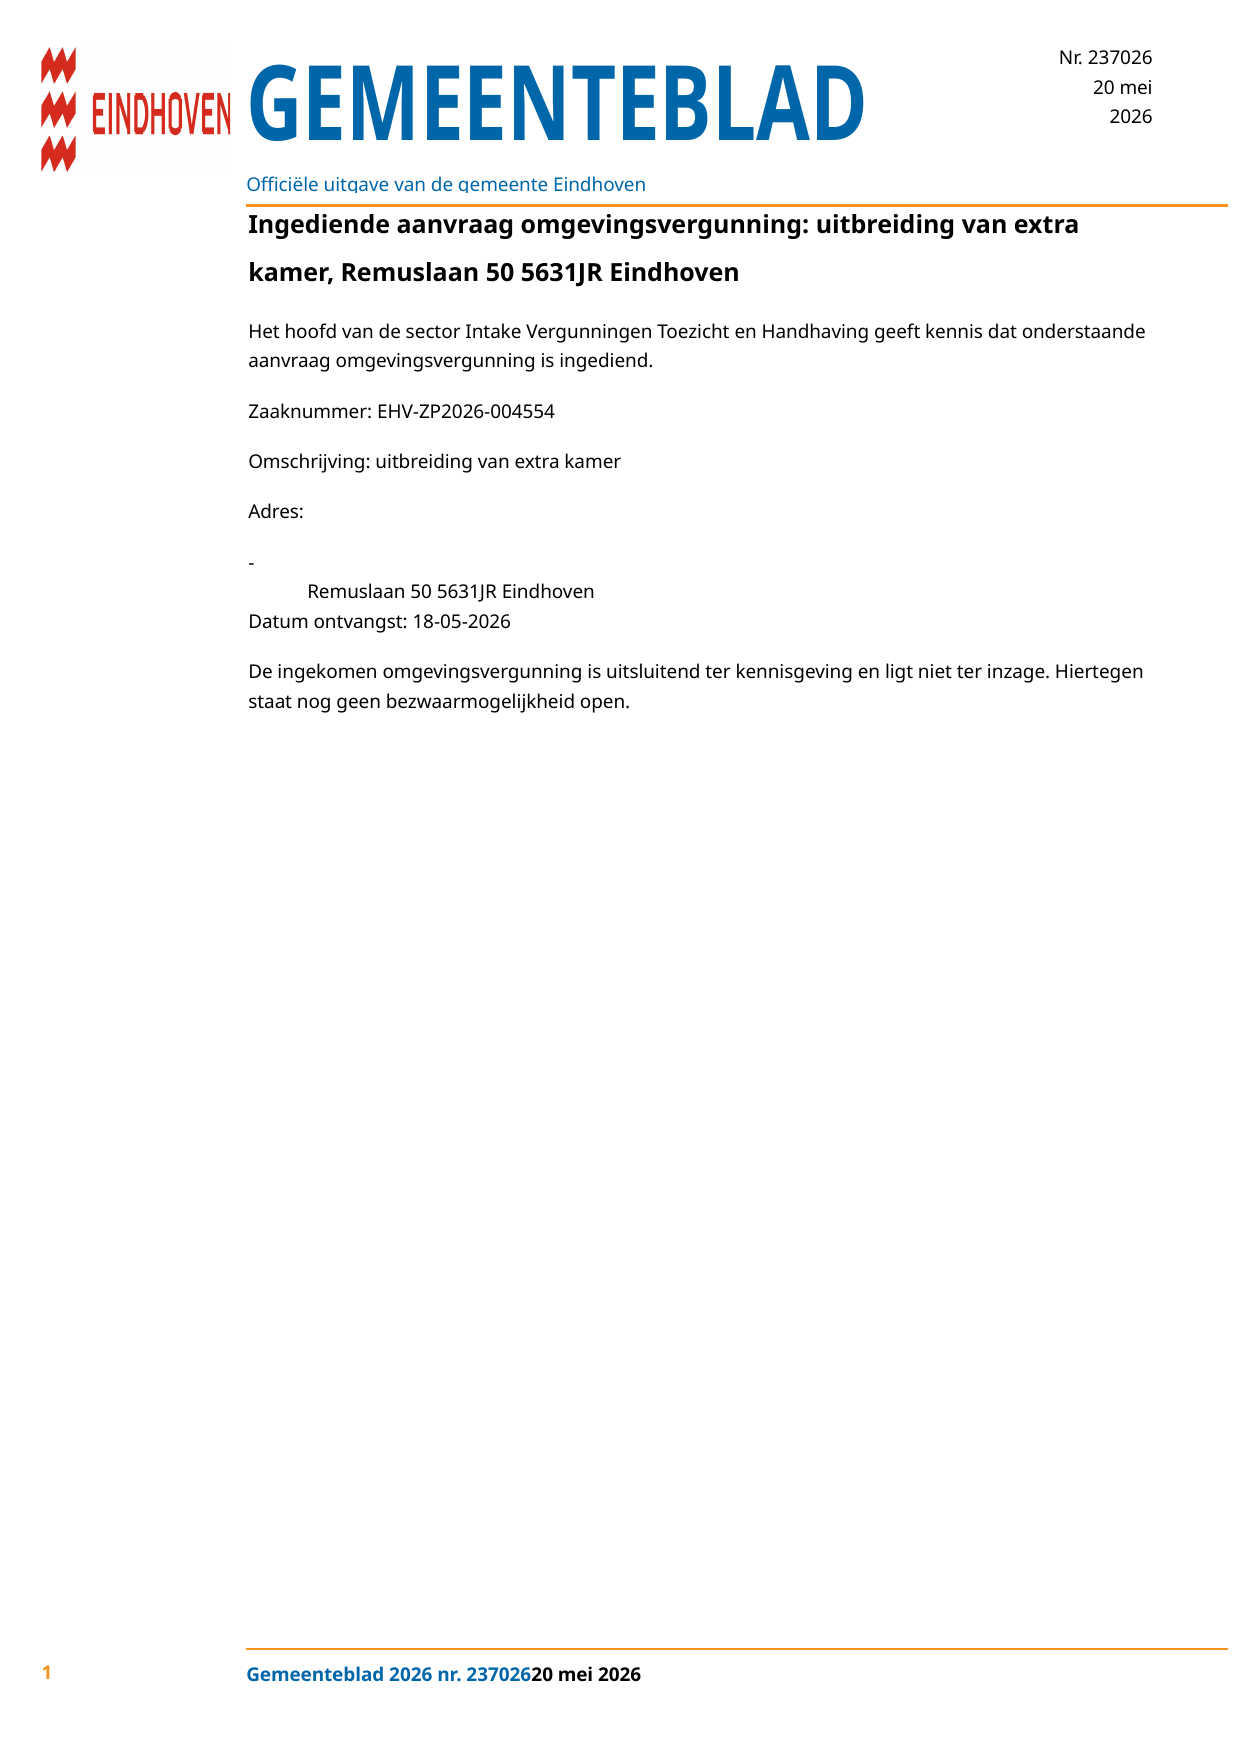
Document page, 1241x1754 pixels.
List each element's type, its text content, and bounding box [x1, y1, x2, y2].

list Remuslaan 50 5631JR Eindhoven [248, 579, 1152, 604]
text Zaaknummer: EHV-ZP2026-004554 [248, 398, 1152, 424]
text De ingekomen omgevingsvergunning is uitsluitend ter kennisgeving en ligt niet ter inzage. Hiertegen staat nog geen bezwaarmogelijkheid open. [248, 659, 1152, 714]
text Datum ontvangst: 18-05-2026 [248, 608, 1152, 634]
text Adres: [248, 499, 1152, 524]
text Omschrijving: uitbreiding van extra kamer [248, 448, 1152, 474]
text Het hoofd van de sector Intake Vergunningen Toezicht en Handhaving geeft kennis dat onderstaande aanvraag omgevingsvergunning is ingediend. [248, 318, 1152, 373]
text Ingediende aanvraag omgevingsvergunning: uitbreiding van extra kamer, Remuslaan 50 5631JR Eindhoven [248, 207, 1152, 288]
picture [41, 47, 231, 172]
